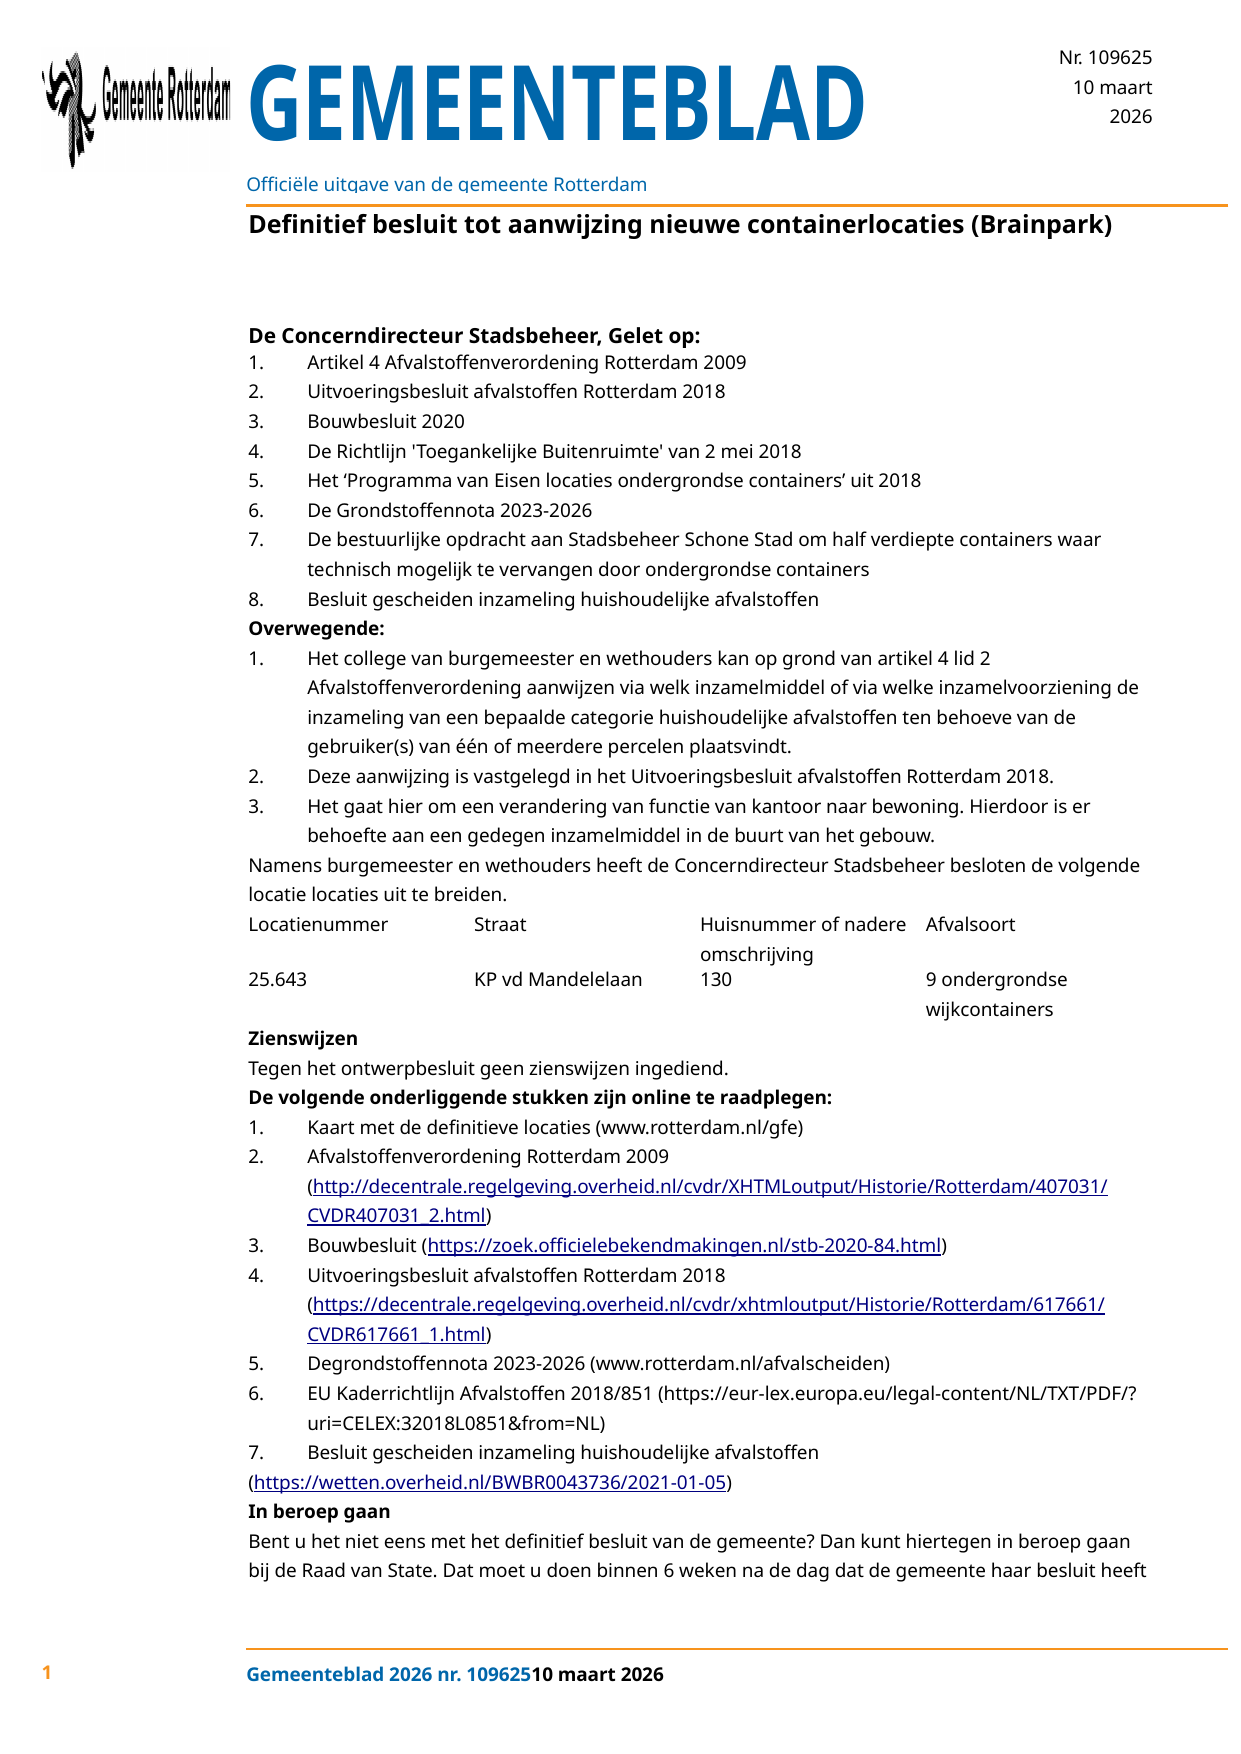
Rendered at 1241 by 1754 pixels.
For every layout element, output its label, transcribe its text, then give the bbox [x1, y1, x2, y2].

list Het college van burgemeester en wethouders kan op grond van artikel 4 lid 2 Afvalstoffenverordening aanwijzen via welk inzamelmiddel of via welke inzamelvoorziening de inzameling van een bepaalde categorie huishoudelijke afvalstoffen ten behoeve van de gebruiker(s) van één of meerdere percelen plaatsvindt. [248, 645, 1152, 759]
table_header Huisnummer of nadere omschrijving [700, 911, 926, 967]
list De Grondstoffennota 2023-2026 [248, 497, 1152, 523]
table_cell 130 [700, 967, 926, 1022]
list Uitvoeringsbesluit afvalstoffen Rotterdam 2018 [248, 379, 1152, 404]
list Kaart met de definitieve locaties (www.rotterdam.nl/gfe) [248, 1114, 1152, 1140]
text Namens burgemeester en wethouders heeft de Concerndirecteur Stadsbeheer besloten de volgende locatie locaties uit te breiden. [248, 852, 1152, 907]
list De Richtlijn 'Toegankelijke Buitenruimte' van 2 mei 2018 [248, 438, 1152, 464]
table_header Afvalsoort [926, 911, 1152, 967]
list Bouwbesluit 2020 [248, 408, 1152, 434]
list Afvalstoffenverordening Rotterdam 2009 (http://decentrale.regelgeving.overheid.nl/cvdr/XHTMLoutput/Historie/Rotterdam/407031/CVDR407031_2.html) [248, 1143, 1152, 1228]
table_header Straat [474, 911, 700, 967]
text Zienswijzen [248, 1025, 1152, 1051]
list Bouwbesluit (https://zoek.officielebekendmakingen.nl/stb-2020-84.html) [248, 1232, 1152, 1258]
list Besluit gescheiden inzameling huishoudelijke afvalstoffen [248, 1439, 1152, 1465]
table_header Locatienummer [248, 911, 474, 967]
list Het gaat hier om een verandering van functie van kantoor naar bewoning. Hierdoor is er behoefte aan een gedegen inzamelmiddel in de buurt van het gebouw. [248, 793, 1152, 848]
list De bestuurlijke opdracht aan Stadsbeheer Schone Stad om half verdiepte containers waar technisch mogelijk te vervangen door ondergrondse containers [248, 527, 1152, 582]
text Overwegende: [248, 615, 1152, 641]
list Deze aanwijzing is vastgelegd in het Uitvoeringsbesluit afvalstoffen Rotterdam 2018. [248, 763, 1152, 789]
list Artikel 4 Afvalstoffenverordening Rotterdam 2009 [248, 349, 1152, 375]
table_cell 25.643 [248, 967, 474, 1022]
text Bent u het niet eens met het definitief besluit van de gemeente? Dan kunt hiertegen in beroep gaan bij de Raad van State. Dat moet u doen binnen 6 weken na de dag dat de gemeente haar besluit heeft [248, 1528, 1152, 1583]
table_cell KP vd Mandelelaan [474, 967, 700, 1022]
list Degrondstoffennota 2023-2026 (www.rotterdam.nl/afvalscheiden) [248, 1351, 1152, 1376]
text De Concerndirecteur Stadsbeheer, Gelet op: [248, 321, 1152, 349]
list Besluit gescheiden inzameling huishoudelijke afvalstoffen [248, 586, 1152, 612]
text De volgende onderliggende stukken zijn online te raadplegen: [248, 1084, 1152, 1110]
text Tegen het ontwerpbesluit geen zienswijzen ingediend. [248, 1055, 1152, 1081]
table_cell 9 ondergrondse wijkcontainers [926, 967, 1152, 1022]
list Uitvoeringsbesluit afvalstoffen Rotterdam 2018 (https://decentrale.regelgeving.overheid.nl/cvdr/xhtmloutput/Historie/Rotterdam/617661/CVDR617661_1.html) [248, 1262, 1152, 1347]
picture [41, 47, 231, 172]
text Definitief besluit tot aanwijzing nieuwe containerlocaties (Brainpark) [248, 207, 1152, 241]
list EU Kaderrichtlijn Afvalstoffen 2018/851 (https://eur-lex.europa.eu/legal-content/NL/TXT/PDF/?uri=CELEX:32018L0851&from=NL) [248, 1380, 1152, 1436]
text In beroep gaan [248, 1498, 1152, 1524]
list Het ‘Programma van Eisen locaties ondergrondse containers’ uit 2018 [248, 467, 1152, 493]
text (https://wetten.overheid.nl/BWBR0043736/2021-01-05) [248, 1469, 1152, 1495]
